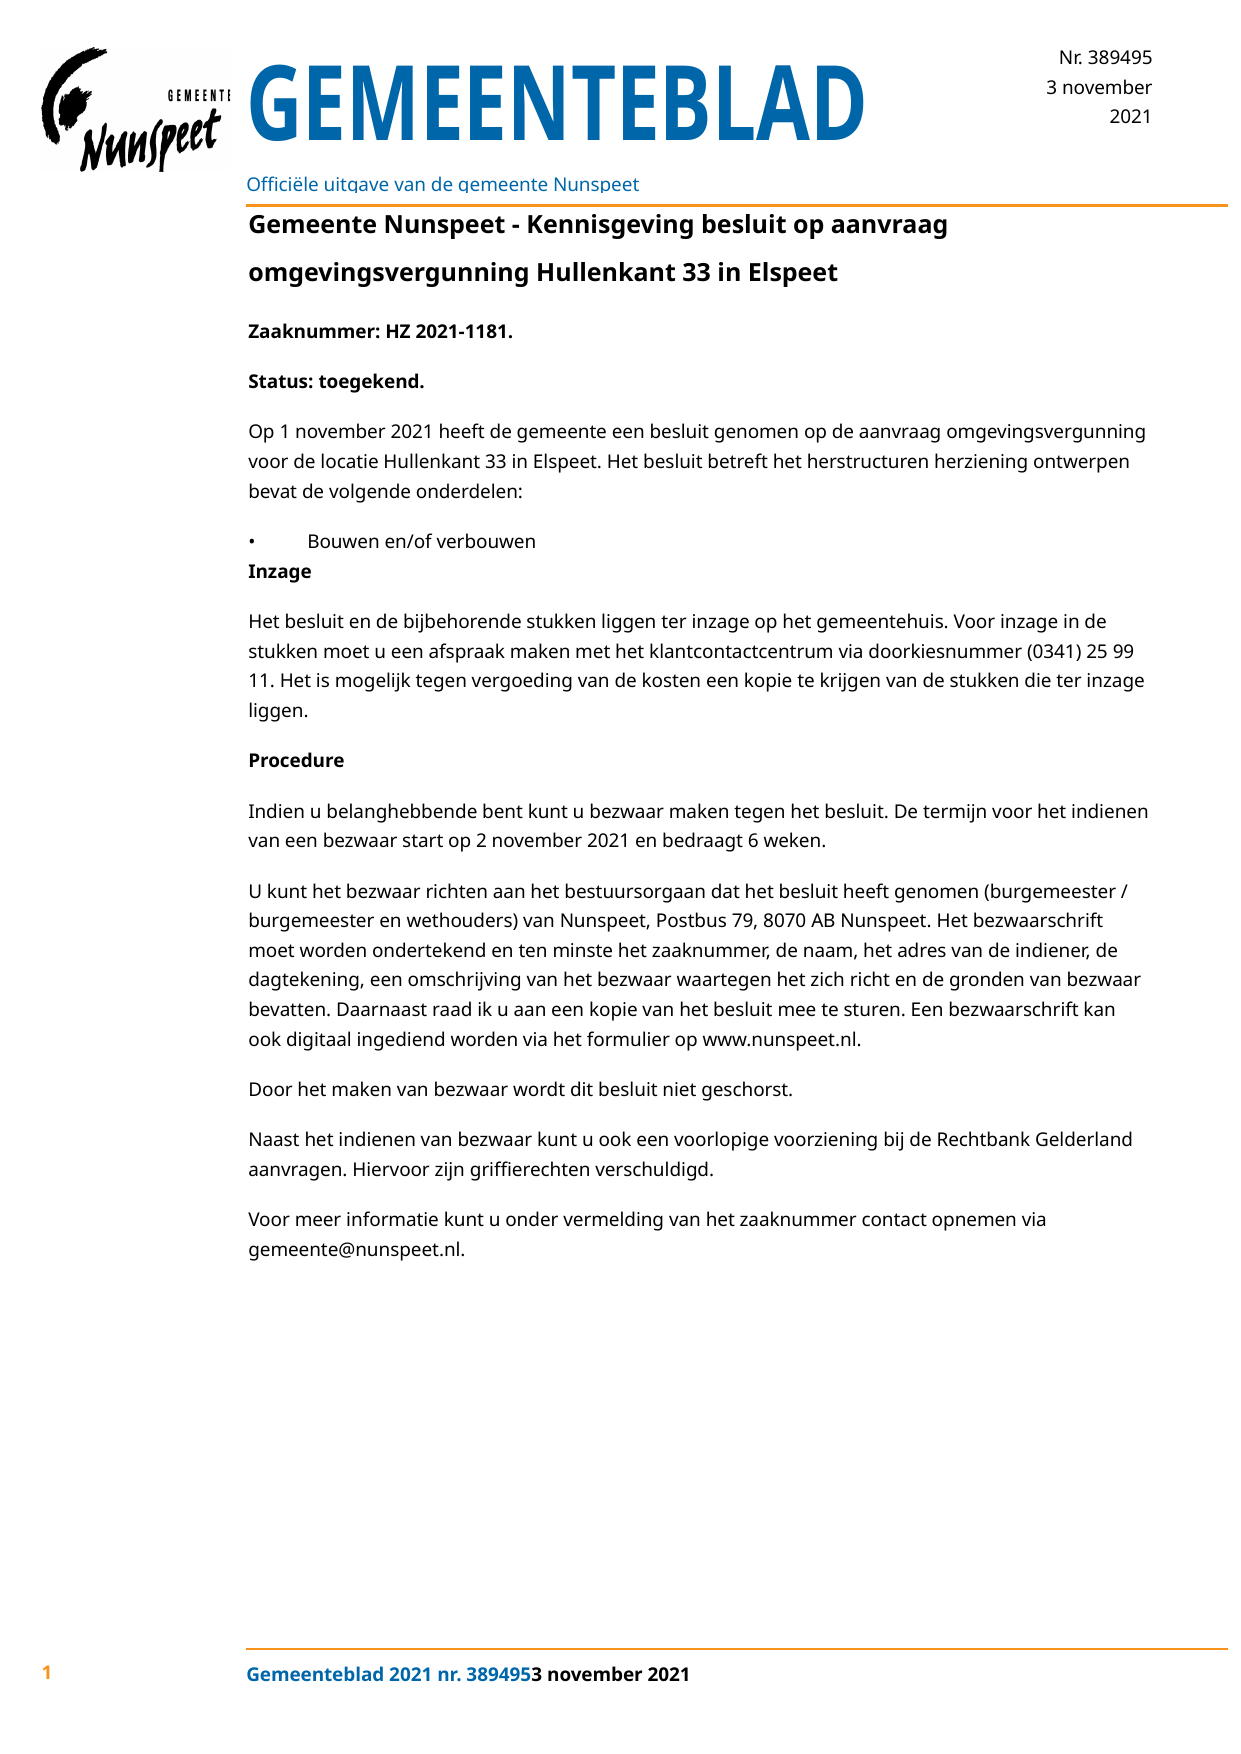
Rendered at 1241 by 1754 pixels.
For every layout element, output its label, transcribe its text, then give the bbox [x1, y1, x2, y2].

text Procedure [248, 747, 1152, 773]
picture [41, 47, 231, 172]
text Door het maken van bezwaar wordt dit besluit niet geschorst. [248, 1076, 1152, 1102]
text Zaaknummer: HZ 2021-1181. [248, 318, 1152, 344]
text Het besluit en de bijbehorende stukken liggen ter inzage op het gemeentehuis. Voor inzage in de stukken moet u een afspraak maken met het klantcontactcentrum via doorkiesnummer (0341) 25 99 11. Het is mogelijk tegen vergoeding van de kosten een kopie te krijgen van de stukken die ter inzage liggen. [248, 608, 1152, 723]
text Indien u belanghebbende bent kunt u bezwaar maken tegen het besluit. De termijn voor het indienen van een bezwaar start op 2 november 2021 en bedraagt 6 weken. [248, 798, 1152, 853]
text Voor meer informatie kunt u onder vermelding van het zaaknummer contact opnemen via gemeente@nunspeet.nl. [248, 1207, 1152, 1262]
list Bouwen en/of verbouwen [248, 528, 1152, 554]
text U kunt het bezwaar richten aan het bestuursorgaan dat het besluit heeft genomen (burgemeester / burgemeester en wethouders) van Nunspeet, Postbus 79, 8070 AB Nunspeet. Het bezwaarschrift moet worden ondertekend en ten minste het zaaknummer, de naam, het adres van de indiener, de dagtekening, een omschrijving van het bezwaar waartegen het zich richt en de gronden van bezwaar bevatten. Daarnaast raad ik u aan een kopie van het besluit mee te sturen. Een bezwaarschrift kan ook digitaal ingediend worden via het formulier op www.nunspeet.nl. [248, 878, 1152, 1052]
text Op 1 november 2021 heeft de gemeente een besluit genomen op de aanvraag omgevingsvergunning voor de locatie Hullenkant 33 in Elspeet. Het besluit betreft het herstructuren herziening ontwerpen bevat de volgende onderdelen: [248, 419, 1152, 504]
text Naast het indienen van bezwaar kunt u ook een voorlopige voorziening bij de Rechtbank Gelderland aanvragen. Hiervoor zijn griffierechten verschuldigd. [248, 1127, 1152, 1182]
text Gemeente Nunspeet - Kennisgeving besluit op aanvraag omgevingsvergunning Hullenkant 33 in Elspeet [248, 207, 1152, 288]
text Inzage [248, 558, 1152, 584]
text Status: toegekend. [248, 368, 1152, 394]
